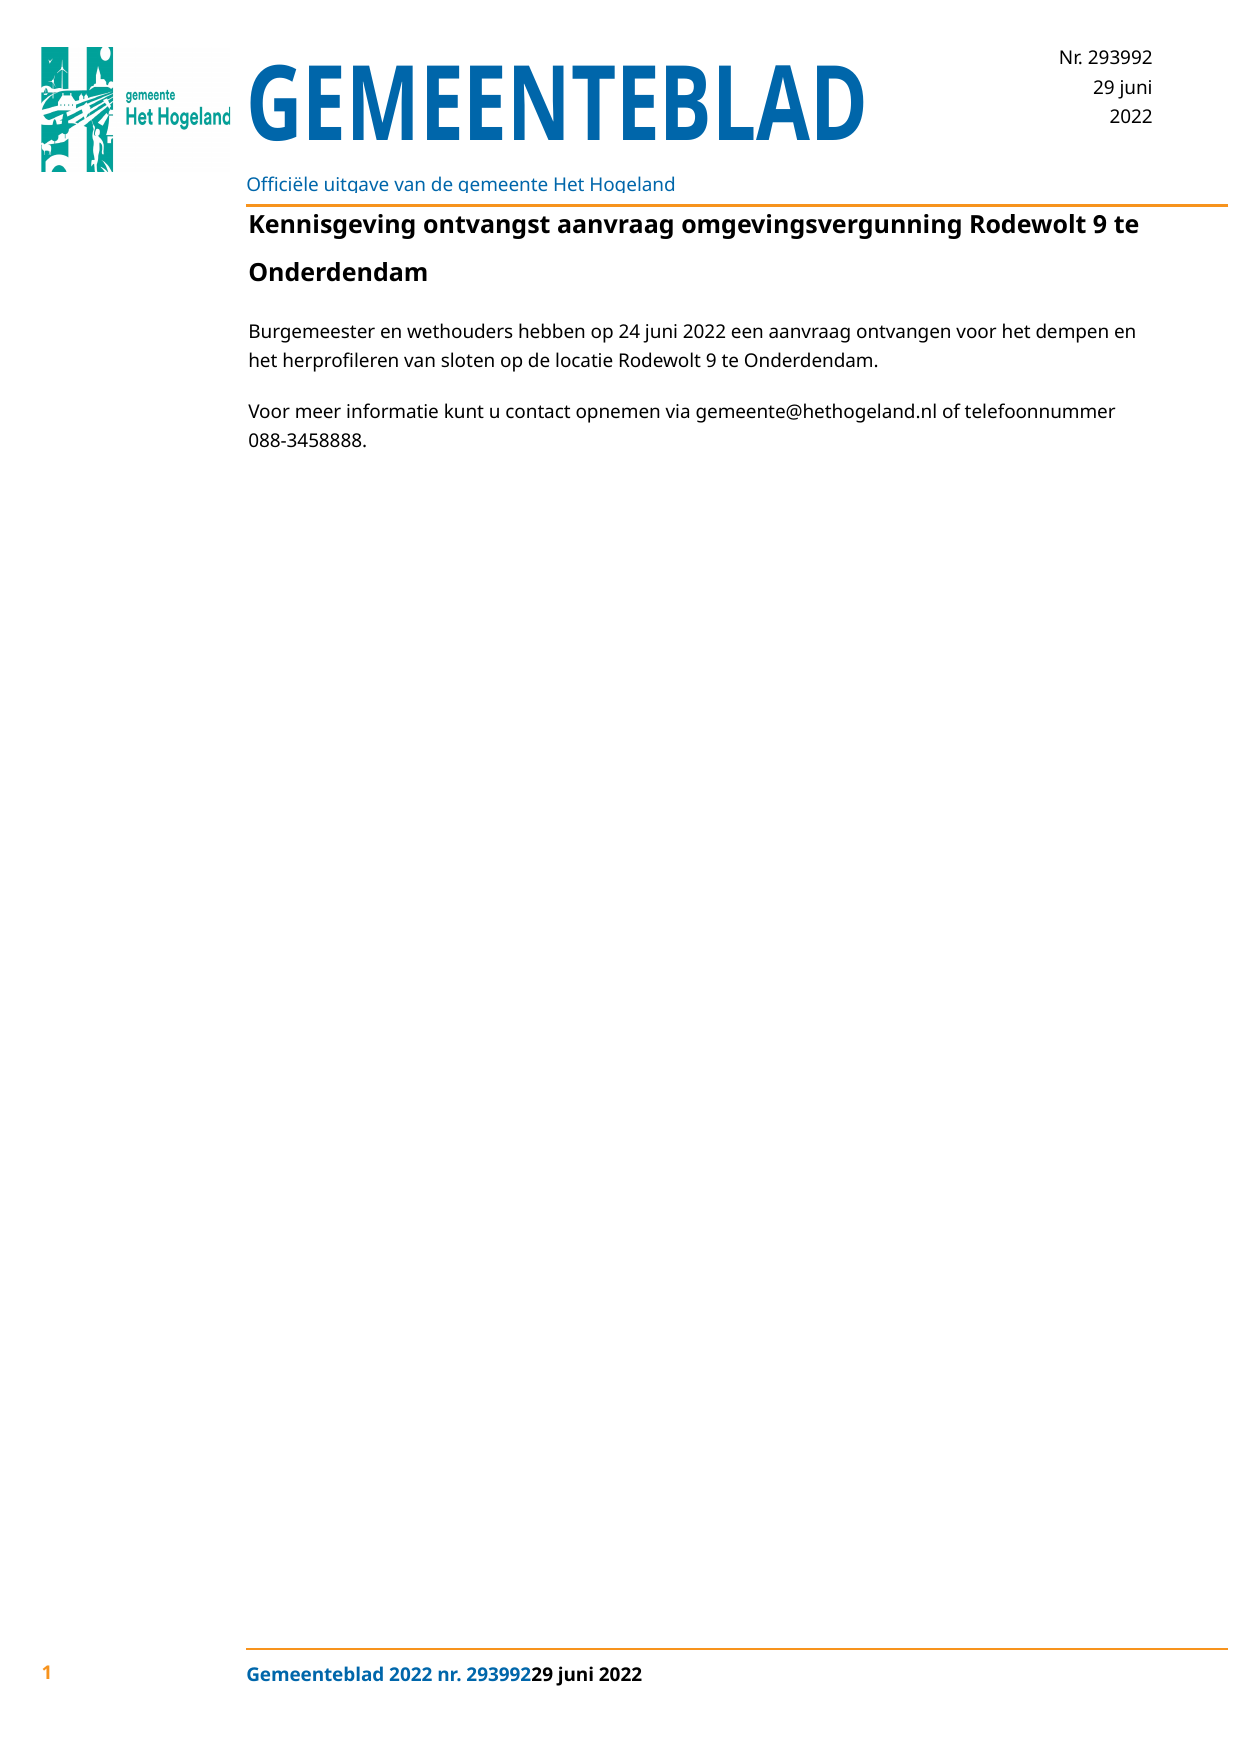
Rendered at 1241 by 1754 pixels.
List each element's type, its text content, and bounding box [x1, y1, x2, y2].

text Voor meer informatie kunt u contact opnemen via gemeente@hethogeland.nl of telefoonnummer 088-3458888. [248, 398, 1152, 453]
text Kennisgeving ontvangst aanvraag omgevingsvergunning Rodewolt 9 te Onderdendam [248, 207, 1152, 288]
text Burgemeester en wethouders hebben op 24 juni 2022 een aanvraag ontvangen voor het dempen en het herprofileren van sloten op de locatie Rodewolt 9 te Onderdendam. [248, 318, 1152, 373]
picture [41, 47, 231, 172]
